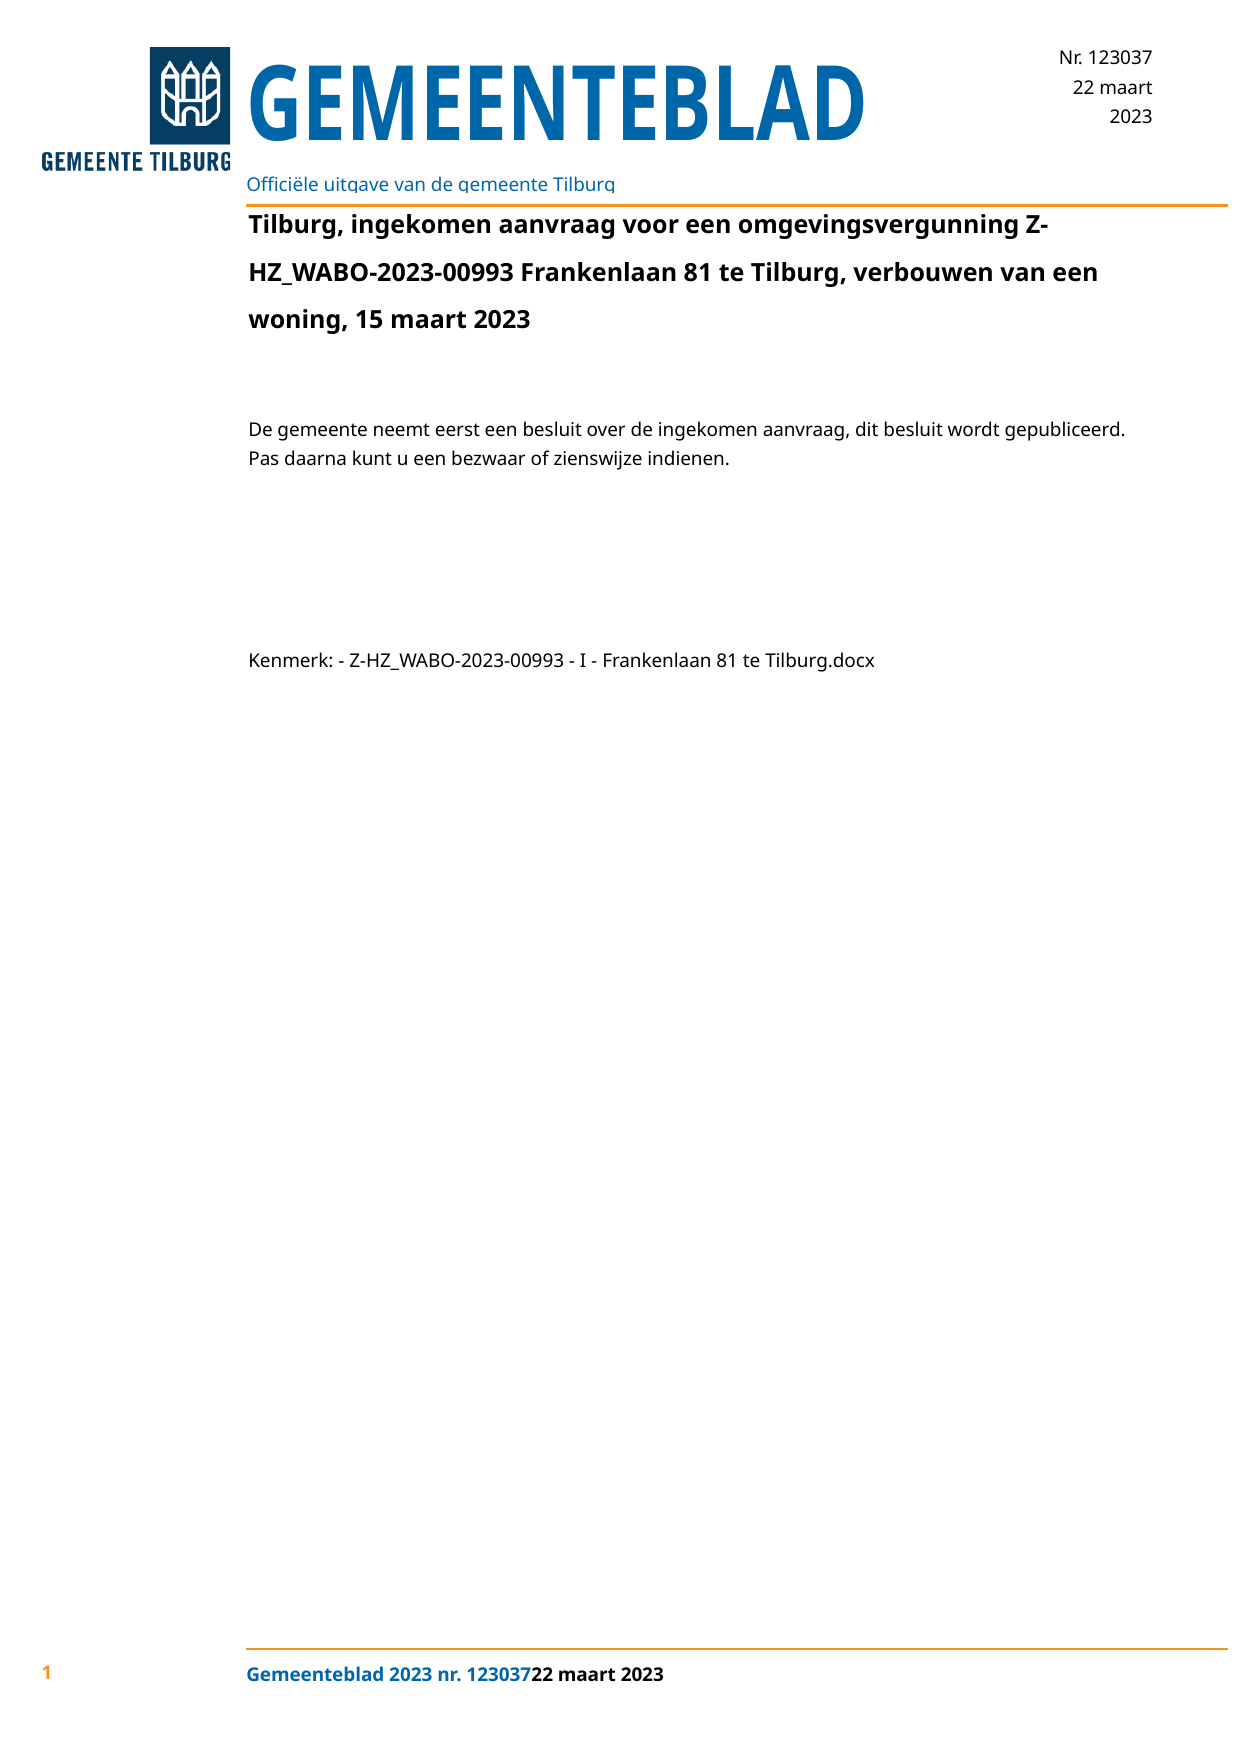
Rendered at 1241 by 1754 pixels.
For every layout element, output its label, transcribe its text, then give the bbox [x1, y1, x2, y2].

text Kenmerk: - Z-HZ_WABO-2023-00993 - I - Frankenlaan 81 te Tilburg.docx [248, 647, 1152, 673]
text De gemeente neemt eerst een besluit over de ingekomen aanvraag, dit besluit wordt gepubliceerd. Pas daarna kunt u een bezwaar of zienswijze indienen. [248, 416, 1152, 471]
picture [41, 47, 231, 172]
text Tilburg, ingekomen aanvraag voor een omgevingsvergunning Z-HZ_WABO-2023-00993 Frankenlaan 81 te Tilburg, verbouwen van een woning, 15 maart 2023 [248, 207, 1152, 336]
